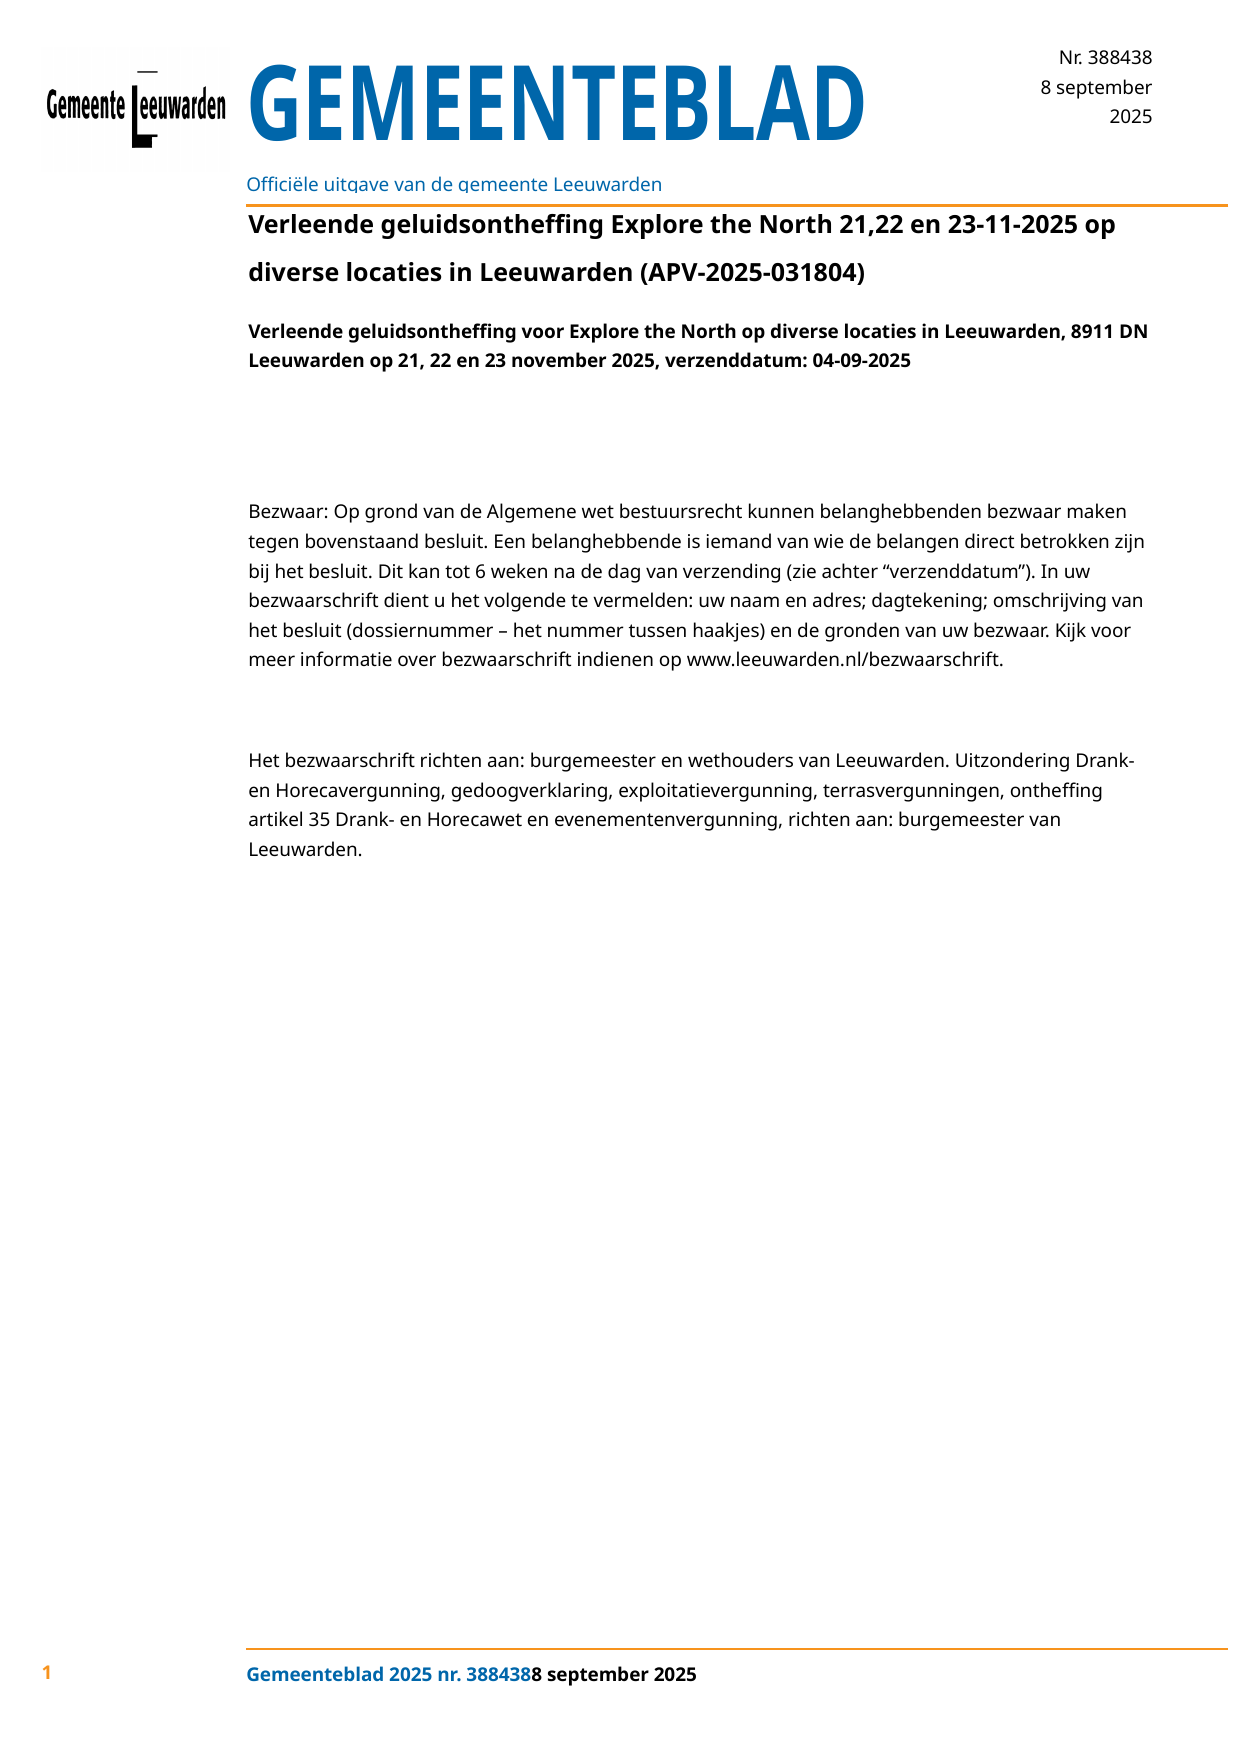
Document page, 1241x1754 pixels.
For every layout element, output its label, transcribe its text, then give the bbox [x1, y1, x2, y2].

text Verleende geluidsontheffing voor Explore the North op diverse locaties in Leeuwarden, 8911 DN Leeuwarden op 21, 22 en 23 november 2025, verzenddatum: 04-09-2025 [248, 318, 1152, 373]
text Verleende geluidsontheffing Explore the North 21,22 en 23-11-2025 op diverse locaties in Leeuwarden (APV-2025-031804) [248, 207, 1152, 288]
text Bezwaar: Op grond van de Algemene wet bestuursrecht kunnen belanghebbenden bezwaar maken tegen bovenstaand besluit. Een belanghebbende is iemand van wie de belangen direct betrokken zijn bij het besluit. Dit kan tot 6 weken na de dag van verzending (zie achter “verzenddatum”). In uw bezwaarschrift dient u het volgende te vermelden: uw naam en adres; dagtekening; omschrijving van het besluit (dossiernummer – het nummer tussen haakjes) en de gronden van uw bezwaar. Kijk voor meer informatie over bezwaarschrift indienen op www.leeuwarden.nl/bezwaarschrift. [248, 499, 1152, 672]
text Het bezwaarschrift richten aan: burgemeester en wethouders van Leeuwarden. Uitzondering Drank- en Horecavergunning, gedoogverklaring, exploitatievergunning, terrasvergunningen, ontheffing artikel 35 Drank- en Horecawet en evenementenvergunning, richten aan: burgemeester van Leeuwarden. [248, 747, 1152, 862]
picture [41, 47, 231, 172]
